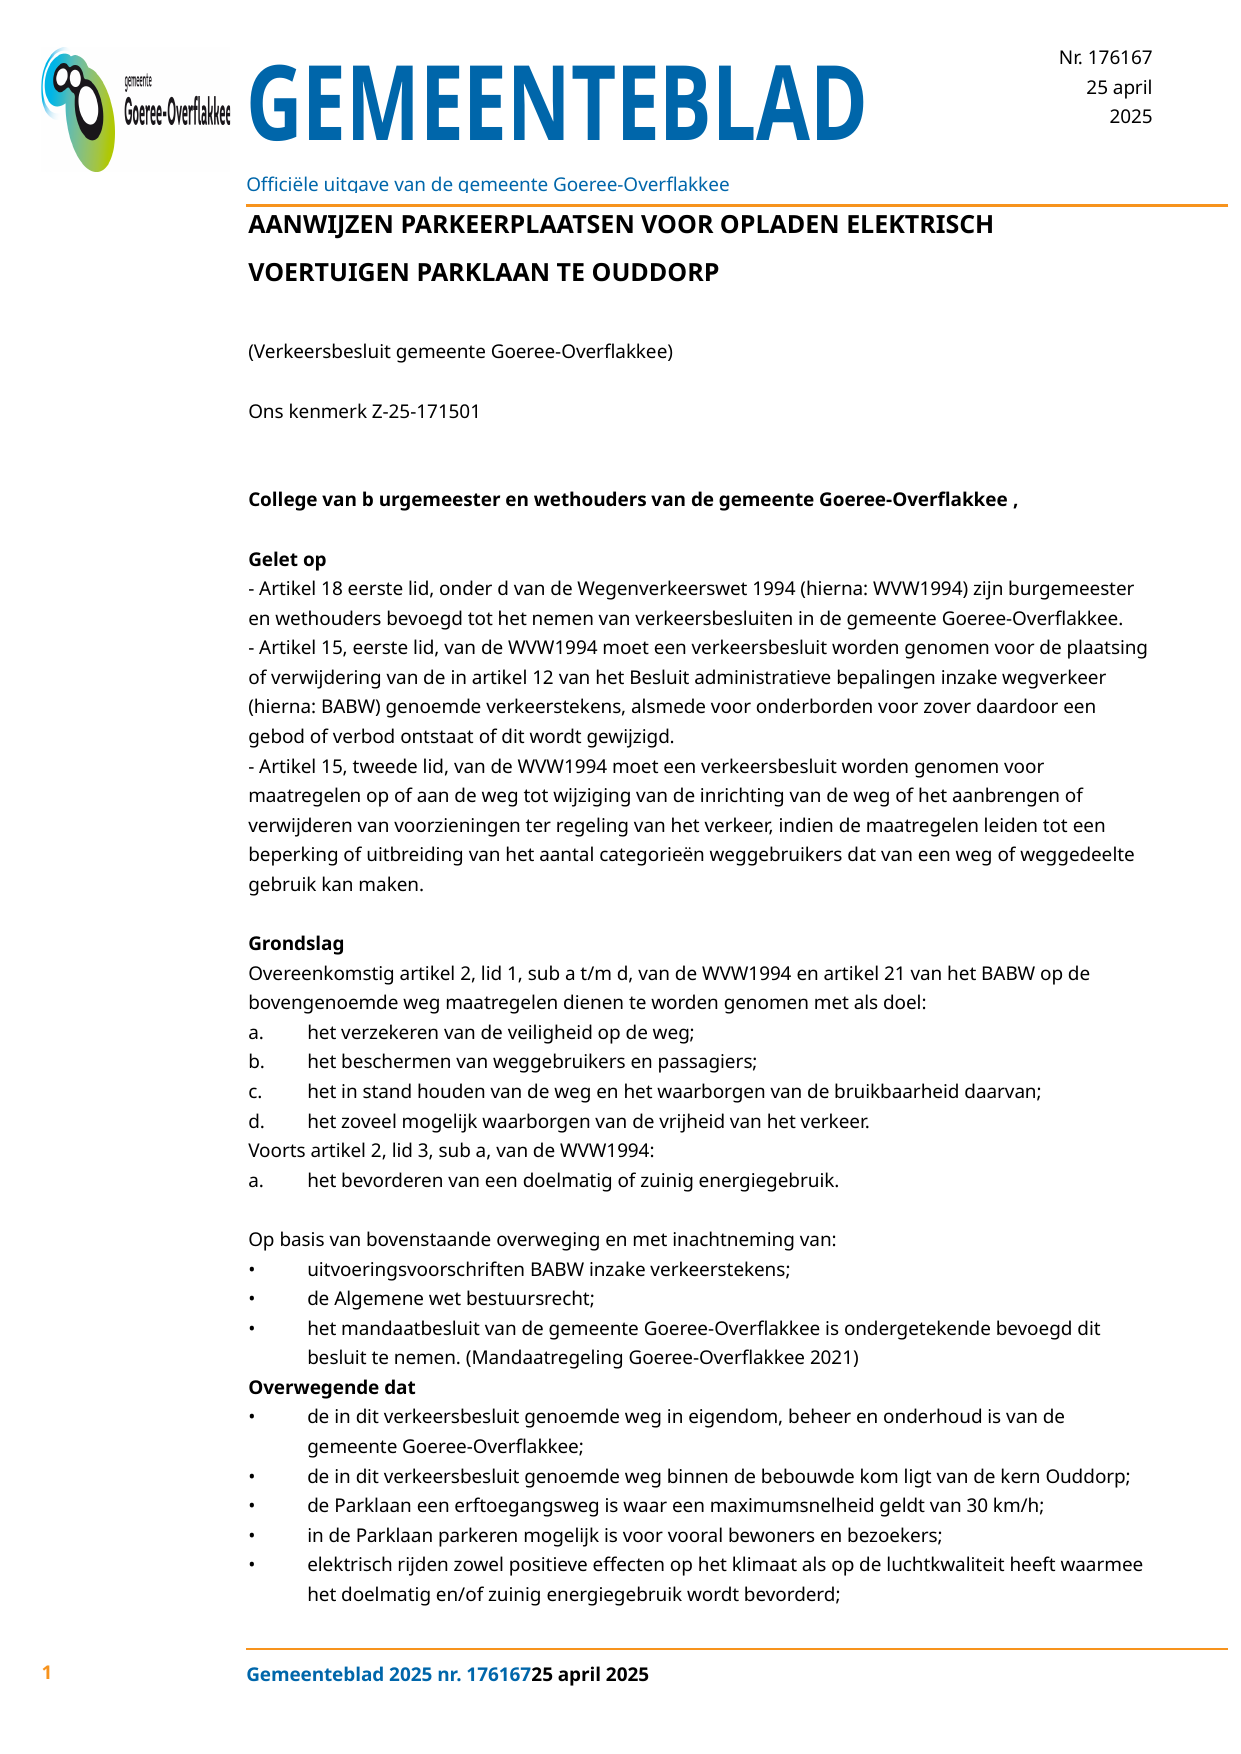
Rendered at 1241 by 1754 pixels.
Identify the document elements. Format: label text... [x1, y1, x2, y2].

text Voorts artikel 2, lid 3, sub a, van de WVW1994: [248, 1137, 1152, 1163]
text - Artikel 15, eerste lid, van de WVW1994 moet een verkeersbesluit worden genomen voor de plaatsing of verwijdering van de in artikel 12 van het Besluit administratieve bepalingen inzake wegverkeer (hierna: BABW) genoemde verkeerstekens, alsmede voor onderborden voor zover daardoor een gebod of verbod ontstaat of dit wordt gewijzigd. [248, 634, 1152, 749]
list het zoveel mogelijk waarborgen van de vrijheid van het verkeer. [248, 1108, 1152, 1133]
text - Artikel 15, tweede lid, van de WVW1994 moet een verkeersbesluit worden genomen voor maatregelen op of aan de weg tot wijziging van de inrichting van de weg of het aanbrengen of verwijderen van voorzieningen ter regeling van het verkeer, indien de maatregelen leiden tot een beperking of uitbreiding van het aantal categorieën weggebruikers dat van een weg of weggedeelte gebruik kan maken. [248, 753, 1152, 897]
text Gelet op [248, 546, 1152, 571]
text Overwegende dat [248, 1374, 1152, 1400]
list het mandaatbesluit van de gemeente Goeree-Overflakkee is ondergetekende bevoegd dit besluit te nemen. (Mandaatregeling Goeree-Overflakkee 2021) [248, 1315, 1152, 1370]
list de in dit verkeersbesluit genoemde weg binnen de bebouwde kom ligt van de kern Ouddorp; [248, 1463, 1152, 1488]
list elektrisch rijden zowel positieve effecten op het klimaat als op de luchtkwaliteit heeft waarmee het doelmatig en/of zuinig energiegebruik wordt bevorderd; [248, 1552, 1152, 1607]
list de Algemene wet bestuursrecht; [248, 1285, 1152, 1311]
list het verzekeren van de veiligheid op de weg; [248, 1019, 1152, 1045]
text (Verkeersbesluit gemeente Goeree-Overflakkee) [248, 339, 1152, 364]
list de Parklaan een erftoegangsweg is waar een maximumsnelheid geldt van 30 km/h; [248, 1492, 1152, 1518]
list uitvoeringsvoorschriften BABW inzake verkeerstekens; [248, 1256, 1152, 1281]
picture [41, 47, 231, 172]
text Ons kenmerk Z-25-171501 [248, 398, 1152, 423]
list het beschermen van weggebruikers en passagiers; [248, 1049, 1152, 1074]
list het bevorderen van een doelmatig of zuinig energiegebruik. [248, 1167, 1152, 1193]
list in de Parklaan parkeren mogelijk is voor vooral bewoners en bezoekers; [248, 1522, 1152, 1548]
text Grondslag [248, 930, 1152, 956]
text Overeenkomstig artikel 2, lid 1, sub a t/m d, van de WVW1994 en artikel 21 van het BABW op de bovengenoemde weg maatregelen dienen te worden genomen met als doel: [248, 960, 1152, 1015]
text - Artikel 18 eerste lid, onder d van de Wegenverkeerswet 1994 (hierna: WVW1994) zijn burgemeester en wethouders bevoegd tot het nemen van verkeersbesluiten in de gemeente Goeree-Overflakkee. [248, 575, 1152, 631]
list het in stand houden van de weg en het waarborgen van de bruikbaarheid daarvan; [248, 1078, 1152, 1104]
text College van b urgemeester en wethouders van de gemeente Goeree-Overflakkee , [248, 487, 1152, 512]
list de in dit verkeersbesluit genoemde weg in eigendom, beheer en onderhoud is van de gemeente Goeree-Overflakkee; [248, 1404, 1152, 1459]
text Op basis van bovenstaande overweging en met inachtneming van: [248, 1226, 1152, 1252]
text AANWIJZEN PARKEERPLAATSEN VOOR OPLADEN ELEKTRISCH VOERTUIGEN PARKLAAN TE OUDDORP [248, 207, 1152, 288]
